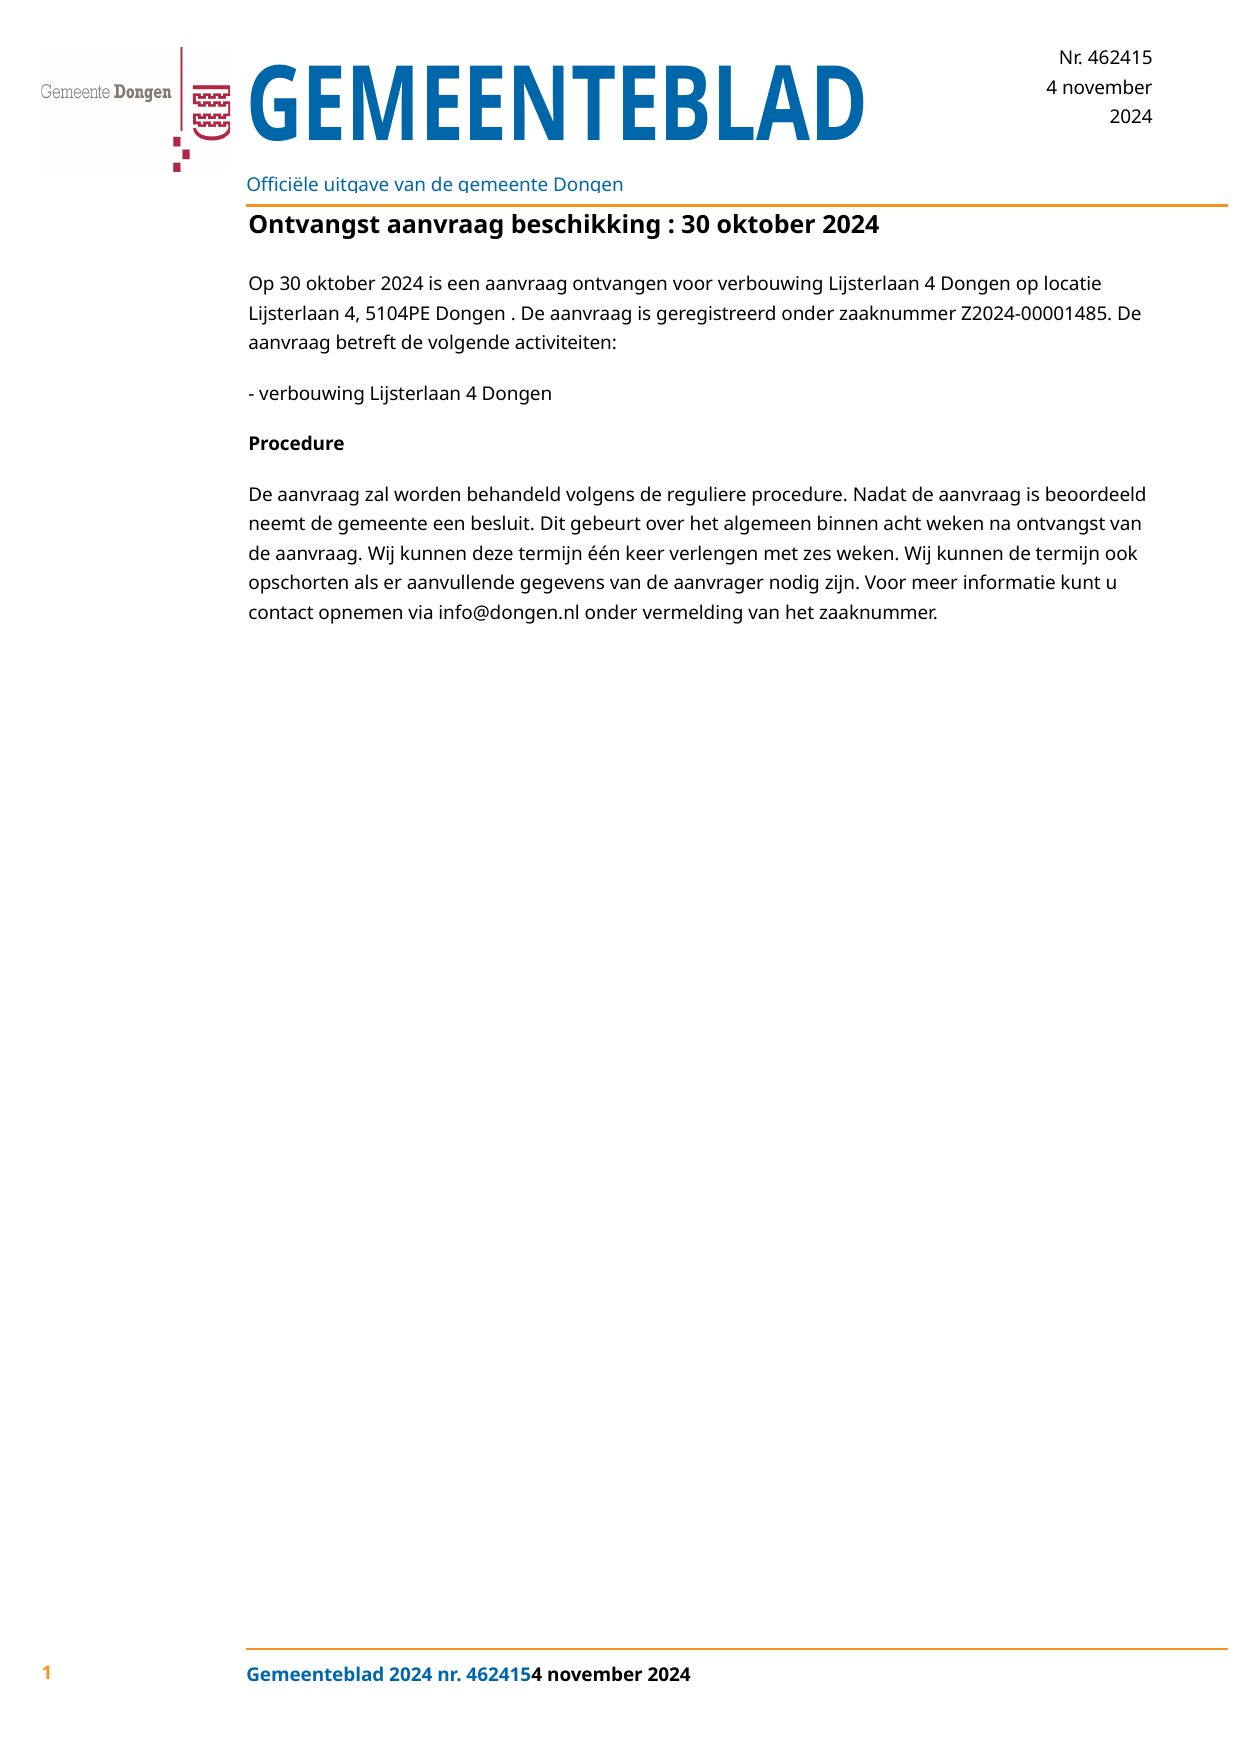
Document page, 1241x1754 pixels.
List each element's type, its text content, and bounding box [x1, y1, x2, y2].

text Procedure [248, 430, 1152, 456]
picture [41, 47, 231, 172]
text De aanvraag zal worden behandeld volgens de reguliere procedure. Nadat de aanvraag is beoordeeld neemt de gemeente een besluit. Dit gebeurt over het algemeen binnen acht weken na ontvangst van de aanvraag. Wij kunnen deze termijn één keer verlengen met zes weken. Wij kunnen de termijn ook opschorten als er aanvullende gegevens van de aanvrager nodig zijn. Voor meer informatie kunt u contact opnemen via info@dongen.nl onder vermelding van het zaaknummer. [248, 481, 1152, 625]
text Ontvangst aanvraag beschikking : 30 oktober 2024 [248, 207, 1152, 241]
text Op 30 oktober 2024 is een aanvraag ontvangen voor verbouwing Lijsterlaan 4 Dongen op locatie Lijsterlaan 4, 5104PE Dongen . De aanvraag is geregistreerd onder zaaknummer Z2024-00001485. De aanvraag betreft de volgende activiteiten: [248, 270, 1152, 355]
text - verbouwing Lijsterlaan 4 Dongen [248, 380, 1152, 406]
